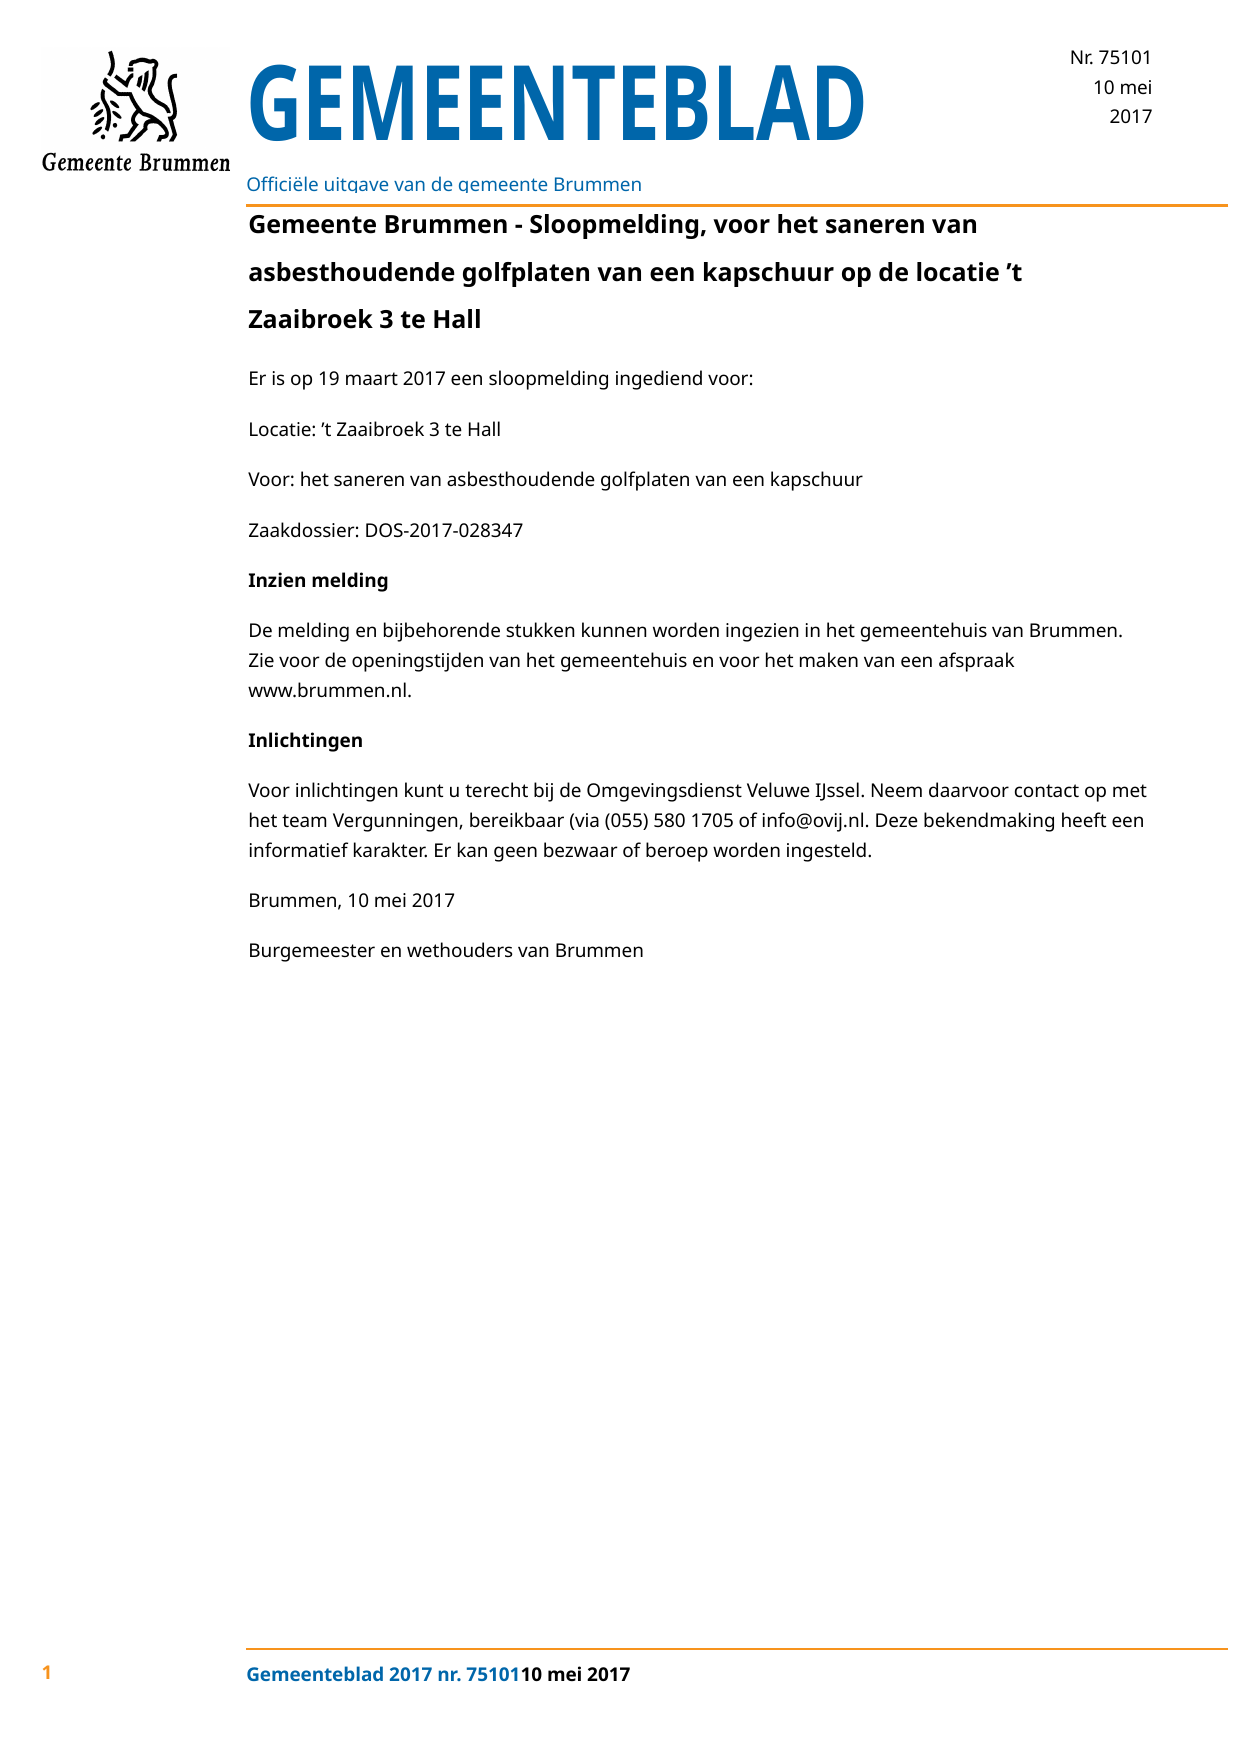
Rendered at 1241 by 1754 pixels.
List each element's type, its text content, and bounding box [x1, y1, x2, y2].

text Voor: het saneren van asbesthoudende golfplaten van een kapschuur [248, 466, 1152, 492]
text De melding en bijbehorende stukken kunnen worden ingezien in het gemeentehuis van Brummen. Zie voor de openingstijden van het gemeentehuis en voor het maken van een afspraak www.brummen.nl. [248, 618, 1152, 702]
text Zaakdossier: DOS-2017-028347 [248, 517, 1152, 542]
text Brummen, 10 mei 2017 [248, 887, 1152, 913]
text Voor inlichtingen kunt u terecht bij de Omgevingsdienst Veluwe IJssel. Neem daarvoor contact op met het team Vergunningen, bereikbaar (via (055) 580 1705 of info@ovij.nl. Deze bekendmaking heeft een informatief karakter. Er kan geen bezwaar of beroep worden ingesteld. [248, 778, 1152, 862]
text Er is op 19 maart 2017 een sloopmelding ingediend voor: [248, 366, 1152, 391]
text Locatie: ’t Zaaibroek 3 te Hall [248, 416, 1152, 442]
text Burgemeester en wethouders van Brummen [248, 938, 1152, 963]
picture [41, 47, 231, 172]
text Inlichtingen [248, 727, 1152, 753]
text Gemeente Brummen - Sloopmelding, voor het saneren van asbesthoudende golfplaten van een kapschuur op de locatie ’t Zaaibroek 3 te Hall [248, 207, 1152, 336]
text Inzien melding [248, 567, 1152, 593]
